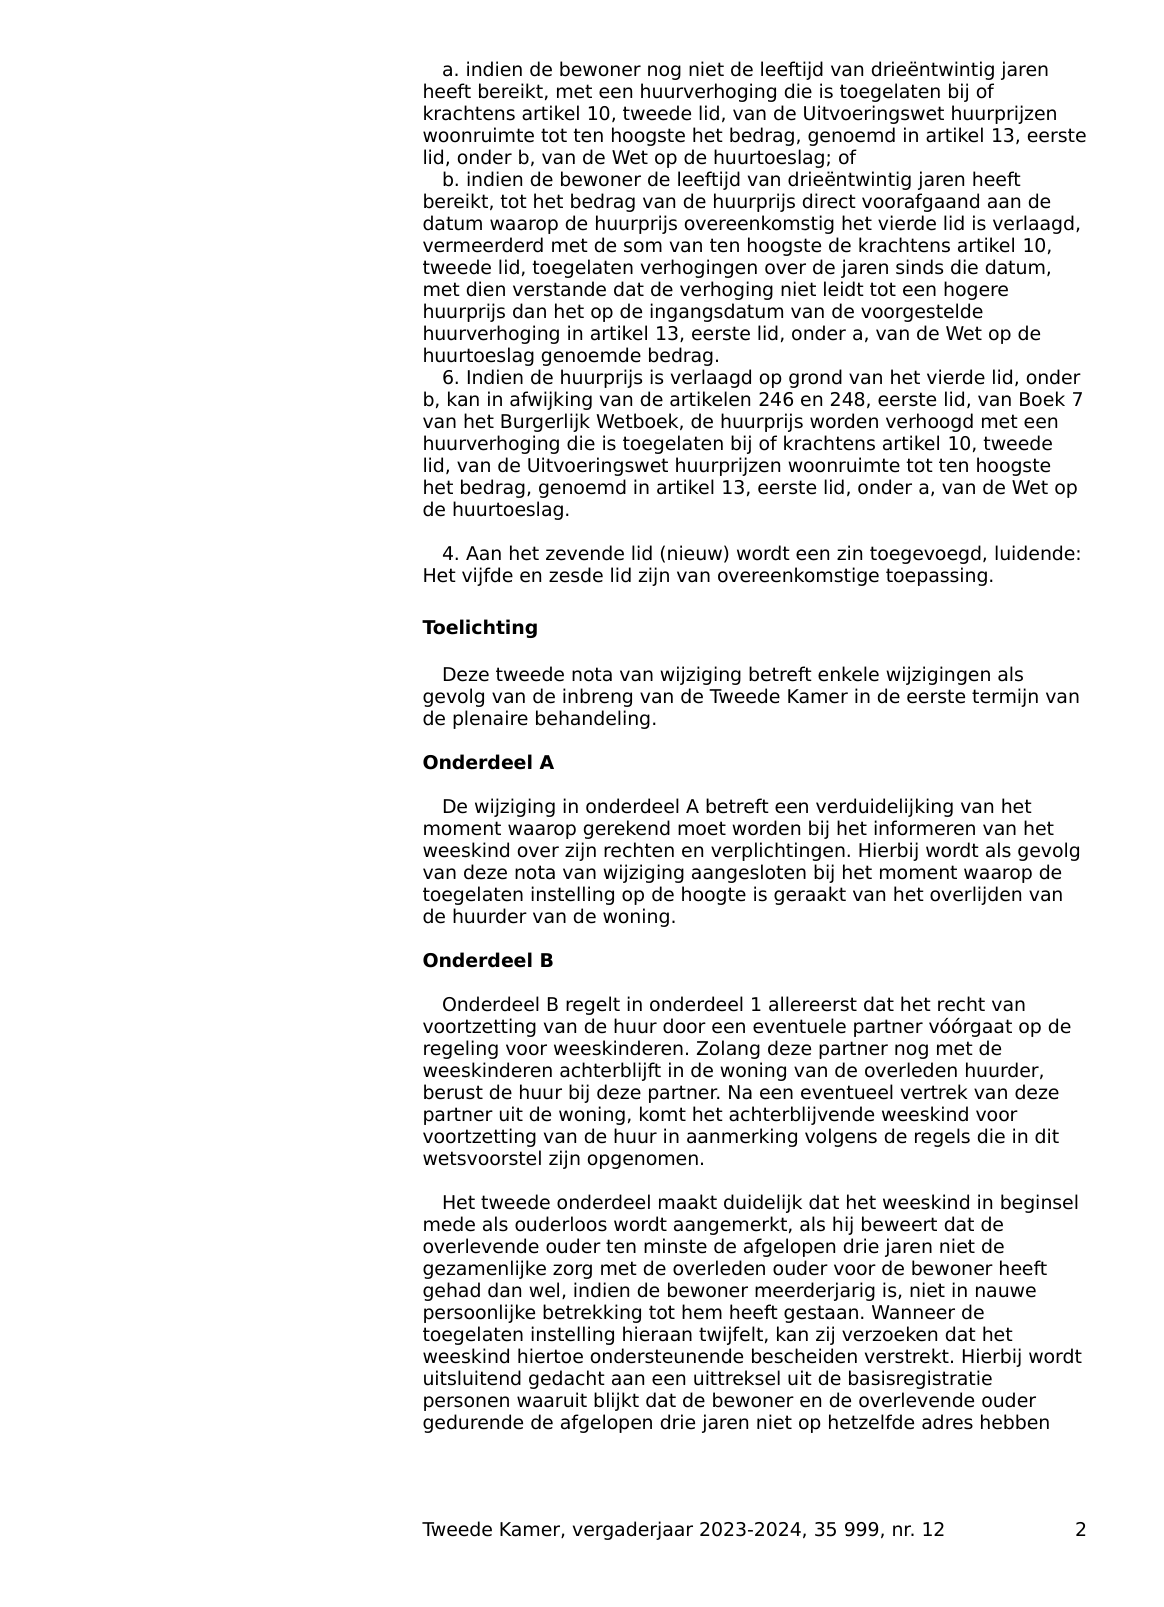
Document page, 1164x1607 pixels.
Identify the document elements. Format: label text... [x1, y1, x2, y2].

subtitle Toelichting [422, 617, 1087, 639]
text Deze tweede nota van wijziging betreft enkele wijzigingen als gevolg van de inbreng van de Tweede Kamer in de eerste termijn van de plenaire behandeling. [422, 664, 1087, 730]
text Het tweede onderdeel maakt duidelijk dat het weeskind in beginsel mede als ouderloos wordt aangemerkt, als hij beweert dat de overlevende ouder ten minste de afgelopen drie jaren niet de gezamenlijke zorg met de overleden ouder voor de bewoner heeft gehad dan wel, indien de bewoner meerderjarig is, niet in nauwe persoonlijke betrekking tot hem heeft gestaan. Wanneer de toegelaten instelling hieraan twijfelt, kan zij verzoeken dat het weeskind hiertoe ondersteunende bescheiden verstrekt. Hierbij wordt uitsluitend gedacht aan een uittreksel uit de basisregistratie personen waaruit blijkt dat de bewoner en de overlevende ouder gedurende de afgelopen drie jaren niet op hetzelfde adres hebben [422, 1192, 1087, 1434]
subtitle Onderdeel A [422, 752, 1087, 774]
text De wijziging in onderdeel A betreft een verduidelijking van het moment waarop gerekend moet worden bij het informeren van het weeskind over zijn rechten en verplichtingen. Hierbij wordt als gevolg van deze nota van wijziging aangesloten bij het moment waarop de toegelaten instelling op de hoogte is geraakt van het overlijden van de huurder van de woning. [422, 796, 1087, 928]
text Onderdeel B regelt in onderdeel 1 allereerst dat het recht van voortzetting van de huur door een eventuele partner vóórgaat op de regeling voor weeskinderen. Zolang deze partner nog met de weeskinderen achterblijft in de woning van de overleden huurder, berust de huur bij deze partner. Na een eventueel vertrek van deze partner uit de woning, komt het achterblijvende weeskind voor voortzetting van de huur in aanmerking volgens de regels die in dit wetsvoorstel zijn opgenomen. [422, 994, 1087, 1170]
text 4. Aan het zevende lid (nieuw) wordt een zin toegevoegd, luidende: Het vijfde en zesde lid zijn van overeenkomstige toepassing. [422, 543, 1087, 587]
text a. indien de bewoner nog niet de leeftijd van drieëntwintig jaren heeft bereikt, met een huurverhoging die is toegelaten bij of krachtens artikel 10, tweede lid, van de Uitvoeringswet huurprijzen woonruimte tot ten hoogste het bedrag, genoemd in artikel 13, eerste lid, onder b, van de Wet op de huurtoeslag; of [422, 59, 1087, 169]
text b. indien de bewoner de leeftijd van drieëntwintig jaren heeft bereikt, tot het bedrag van de huurprijs direct voorafgaand aan de datum waarop de huurprijs overeenkomstig het vierde lid is verlaagd, vermeerderd met de som van ten hoogste de krachtens artikel 10, tweede lid, toegelaten verhogingen over de jaren sinds die datum, met dien verstande dat de verhoging niet leidt tot een hogere huurprijs dan het op de ingangsdatum van de voorgestelde huurverhoging in artikel 13, eerste lid, onder a, van de Wet op de huurtoeslag genoemde bedrag. [422, 169, 1087, 367]
text 6. Indien de huurprijs is verlaagd op grond van het vierde lid, onder b, kan in afwijking van de artikelen 246 en 248, eerste lid, van Boek 7 van het Burgerlijk Wetboek, de huurprijs worden verhoogd met een huurverhoging die is toegelaten bij of krachtens artikel 10, tweede lid, van de Uitvoeringswet huurprijzen woonruimte tot ten hoogste het bedrag, genoemd in artikel 13, eerste lid, onder a, van de Wet op de huurtoeslag. [422, 367, 1087, 521]
subtitle Onderdeel B [422, 950, 1087, 972]
